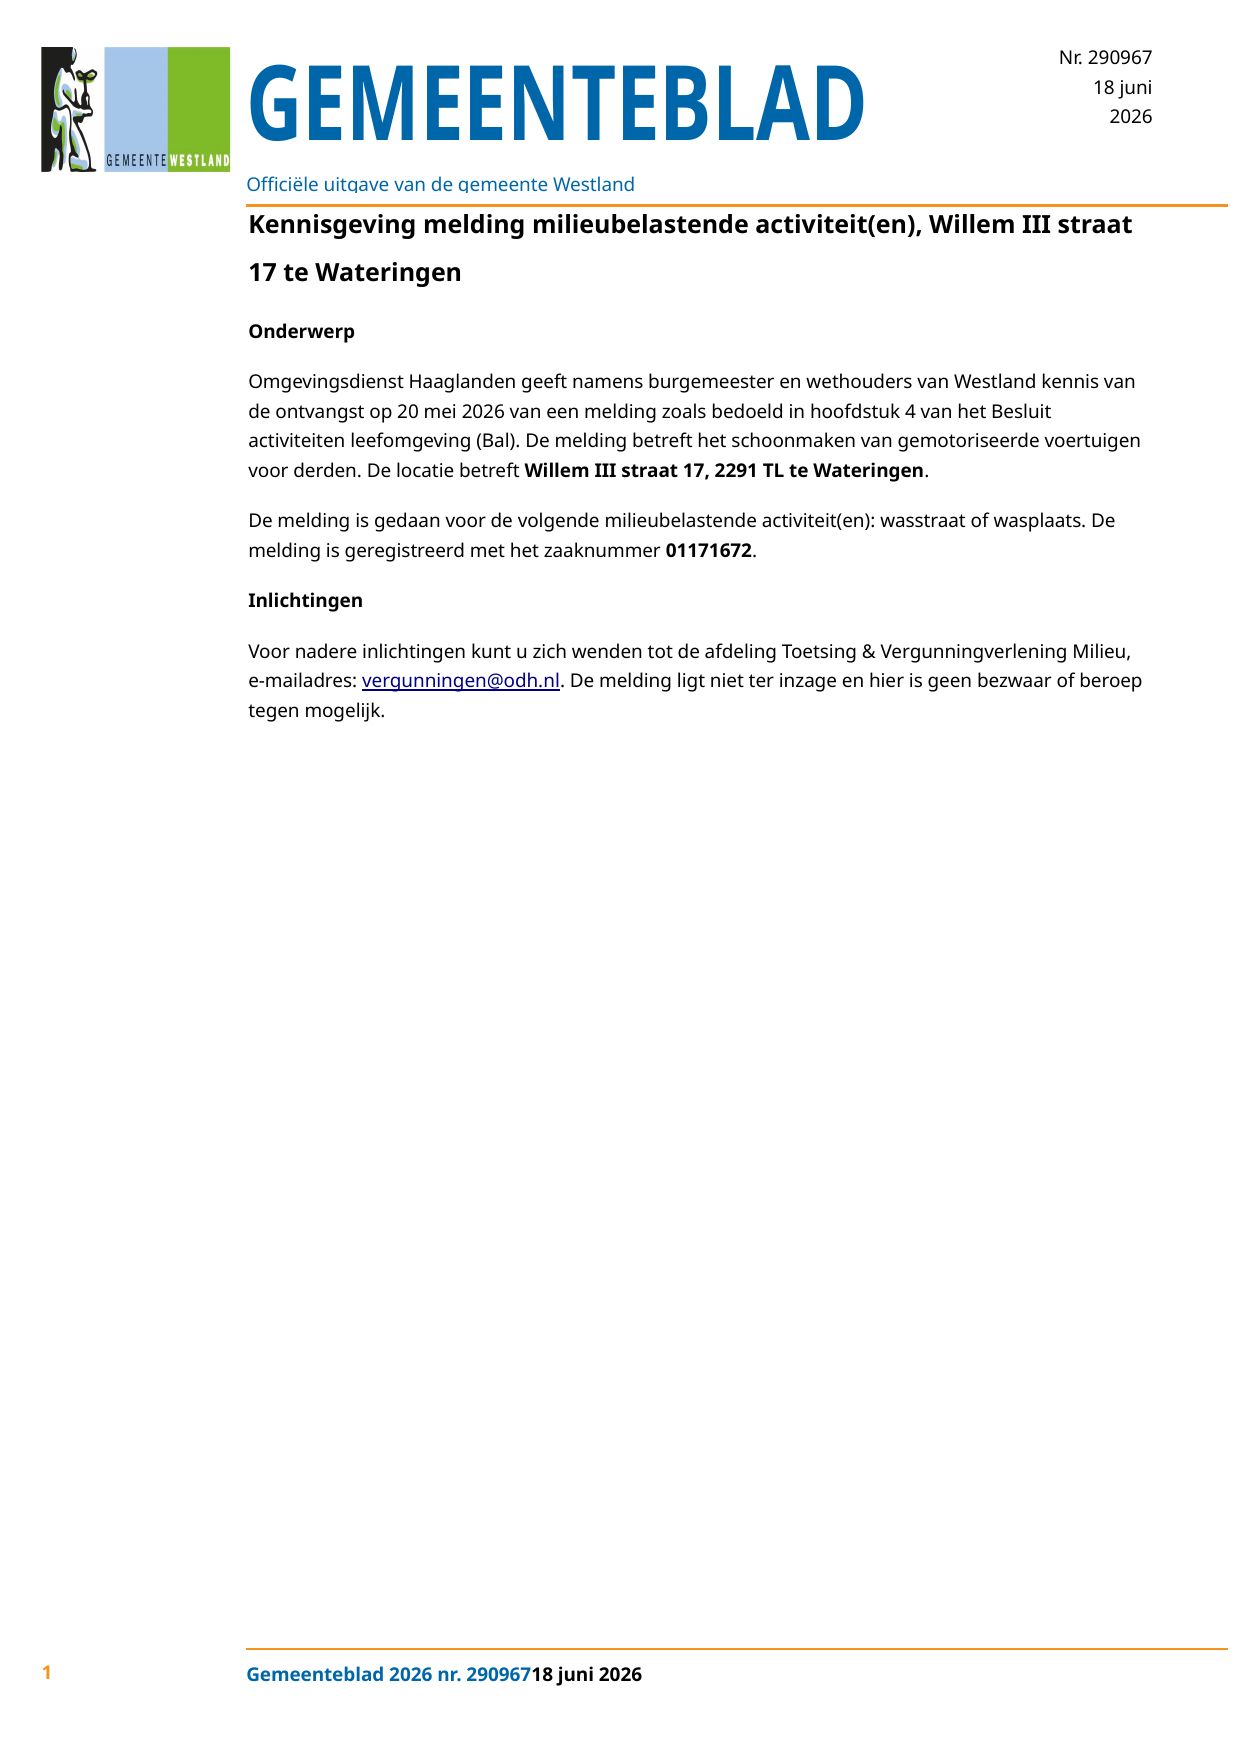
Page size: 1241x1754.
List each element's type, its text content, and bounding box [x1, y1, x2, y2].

text Onderwerp [248, 318, 1152, 344]
text Voor nadere inlichtingen kunt u zich wenden tot de afdeling Toetsing & Vergunningverlening Milieu, e-mailadres: vergunningen@odh.nl. De melding ligt niet ter inzage en hier is geen bezwaar of beroep tegen mogelijk. [248, 638, 1152, 723]
text Inlichtingen [248, 587, 1152, 613]
text Kennisgeving melding milieubelastende activiteit(en), Willem III straat 17 te Wateringen [248, 207, 1152, 288]
text De melding is gedaan voor de volgende milieubelastende activiteit(en): wasstraat of wasplaats. De melding is geregistreerd met het zaaknummer 01171672. [248, 507, 1152, 563]
picture [41, 47, 231, 172]
text Omgevingsdienst Haaglanden geeft namens burgemeester en wethouders van Westland kennis van de ontvangst op 20 mei 2026 van een melding zoals bedoeld in hoofdstuk 4 van het Besluit activiteiten leefomgeving (Bal). De melding betreft het schoonmaken van gemotoriseerde voertuigen voor derden. De locatie betreft Willem III straat 17, 2291 TL te Wateringen. [248, 368, 1152, 483]
